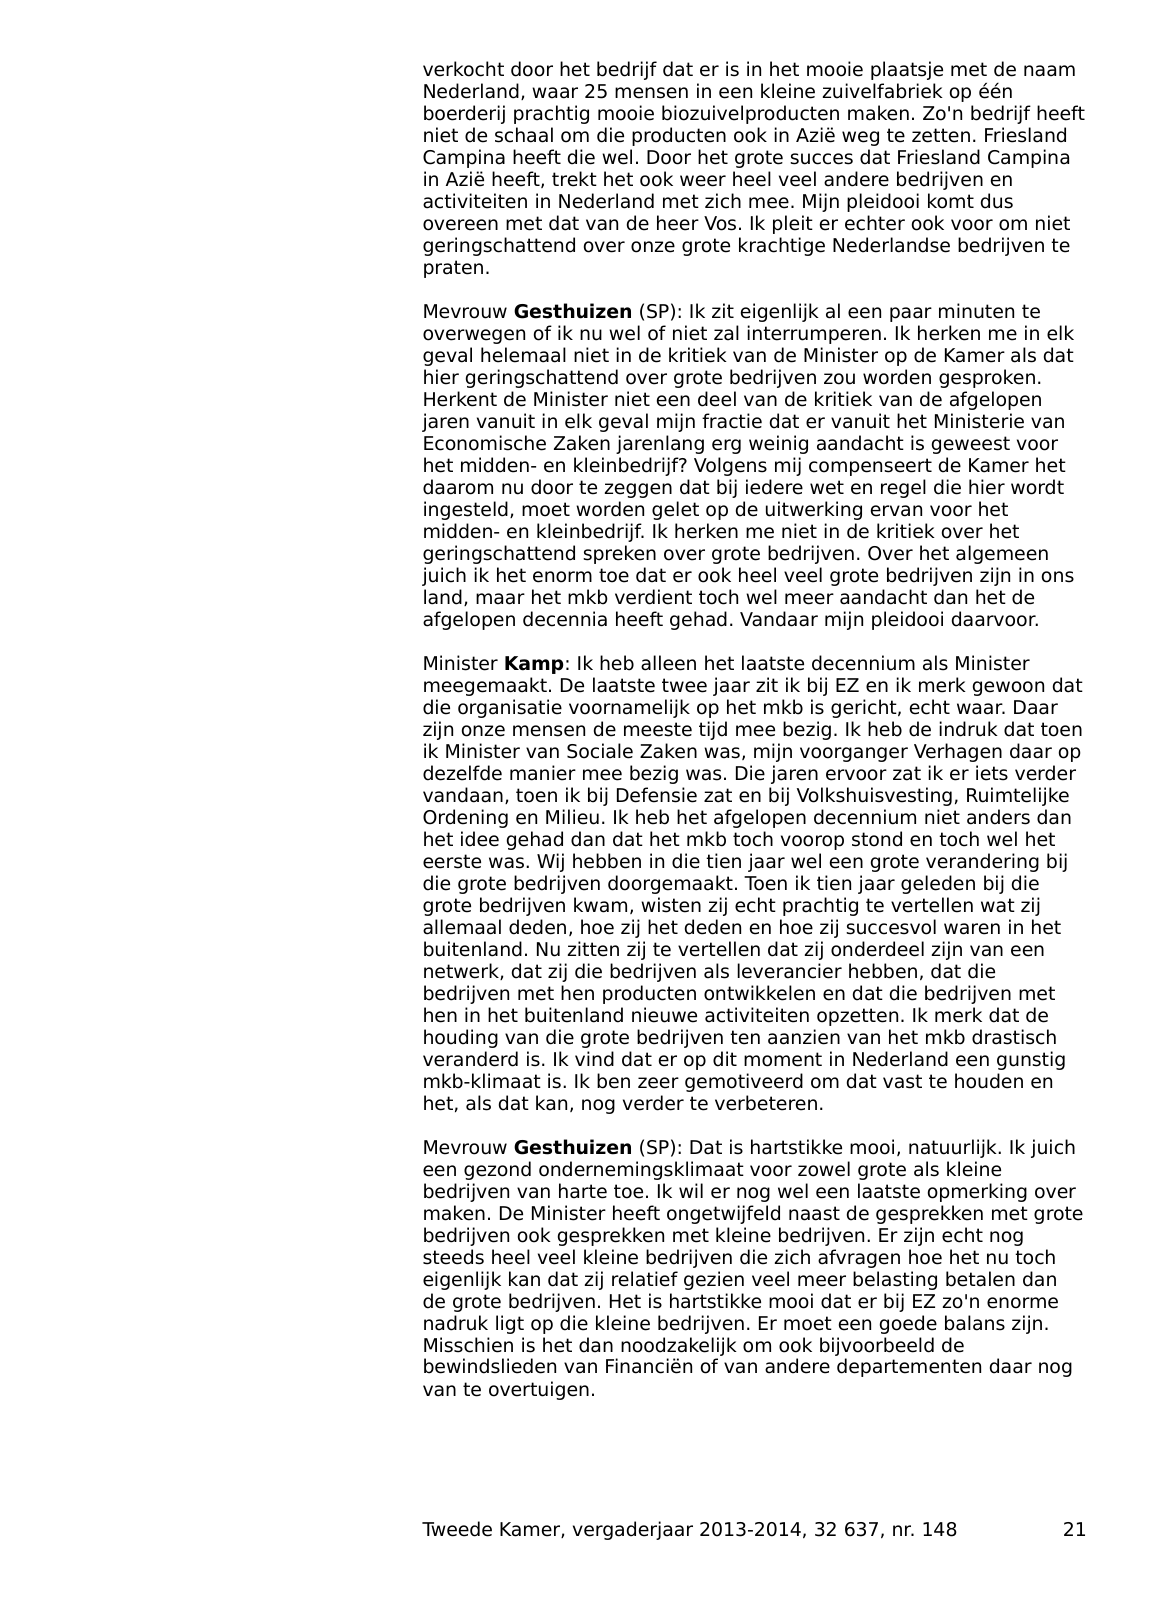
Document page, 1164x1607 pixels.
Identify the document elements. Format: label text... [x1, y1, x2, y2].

text Mevrouw Gesthuizen (SP): Dat is hartstikke mooi, natuurlijk. Ik juich een gezond ondernemingsklimaat voor zowel grote als kleine bedrijven van harte toe. Ik wil er nog wel een laatste opmerking over maken. De Minister heeft ongetwijfeld naast de gesprekken met grote bedrijven ook gesprekken met kleine bedrijven. Er zijn echt nog steeds heel veel kleine bedrijven die zich afvragen hoe het nu toch eigenlijk kan dat zij relatief gezien veel meer belasting betalen dan de grote bedrijven. Het is hartstikke mooi dat er bij EZ zo'n enorme nadruk ligt op die kleine bedrijven. Er moet een goede balans zijn. Misschien is het dan noodzakelijk om ook bijvoorbeeld de bewindslieden van Financiën of van andere departementen daar nog van te overtuigen. [422, 1137, 1087, 1400]
text Minister Kamp: Ik heb alleen het laatste decennium als Minister meegemaakt. De laatste twee jaar zit ik bij EZ en ik merk gewoon dat die organisatie voornamelijk op het mkb is gericht, echt waar. Daar zijn onze mensen de meeste tijd mee bezig. Ik heb de indruk dat toen ik Minister van Sociale Zaken was, mijn voorganger Verhagen daar op dezelfde manier mee bezig was. Die jaren ervoor zat ik er iets verder vandaan, toen ik bij Defensie zat en bij Volkshuisvesting, Ruimtelijke Ordening en Milieu. Ik heb het afgelopen decennium niet anders dan het idee gehad dan dat het mkb toch voorop stond en toch wel het eerste was. Wij hebben in die tien jaar wel een grote verandering bij die grote bedrijven doorgemaakt. Toen ik tien jaar geleden bij die grote bedrijven kwam, wisten zij echt prachtig te vertellen wat zij allemaal deden, hoe zij het deden en hoe zij succesvol waren in het buitenland. Nu zitten zij te vertellen dat zij onderdeel zijn van een netwerk, dat zij die bedrijven als leverancier hebben, dat die bedrijven met hen producten ontwikkelen en dat die bedrijven met hen in het buitenland nieuwe activiteiten opzetten. Ik merk dat de houding van die grote bedrijven ten aanzien van het mkb drastisch veranderd is. Ik vind dat er op dit moment in Nederland een gunstig mkb-klimaat is. Ik ben zeer gemotiveerd om dat vast te houden en het, als dat kan, nog verder te verbeteren. [422, 653, 1087, 1114]
text Mevrouw Gesthuizen (SP): Ik zit eigenlijk al een paar minuten te overwegen of ik nu wel of niet zal interrumperen. Ik herken me in elk geval helemaal niet in de kritiek van de Minister op de Kamer als dat hier geringschattend over grote bedrijven zou worden gesproken. Herkent de Minister niet een deel van de kritiek van de afgelopen jaren vanuit in elk geval mijn fractie dat er vanuit het Ministerie van Economische Zaken jarenlang erg weinig aandacht is geweest voor het midden- en kleinbedrijf? Volgens mij compenseert de Kamer het daarom nu door te zeggen dat bij iedere wet en regel die hier wordt ingesteld, moet worden gelet op de uitwerking ervan voor het midden- en kleinbedrijf. Ik herken me niet in de kritiek over het geringschattend spreken over grote bedrijven. Over het algemeen juich ik het enorm toe dat er ook heel veel grote bedrijven zijn in ons land, maar het mkb verdient toch wel meer aandacht dan het de afgelopen decennia heeft gehad. Vandaar mijn pleidooi daarvoor. [422, 301, 1087, 631]
text verkocht door het bedrijf dat er is in het mooie plaatsje met de naam Nederland, waar 25 mensen in een kleine zuivelfabriek op één boerderij prachtig mooie biozuivelproducten maken. Zo'n bedrijf heeft niet de schaal om die producten ook in Azië weg te zetten. Friesland Campina heeft die wel. Door het grote succes dat Friesland Campina in Azië heeft, trekt het ook weer heel veel andere bedrijven en activiteiten in Nederland met zich mee. Mijn pleidooi komt dus overeen met dat van de heer Vos. Ik pleit er echter ook voor om niet geringschattend over onze grote krachtige Nederlandse bedrijven te praten. [422, 59, 1087, 279]
